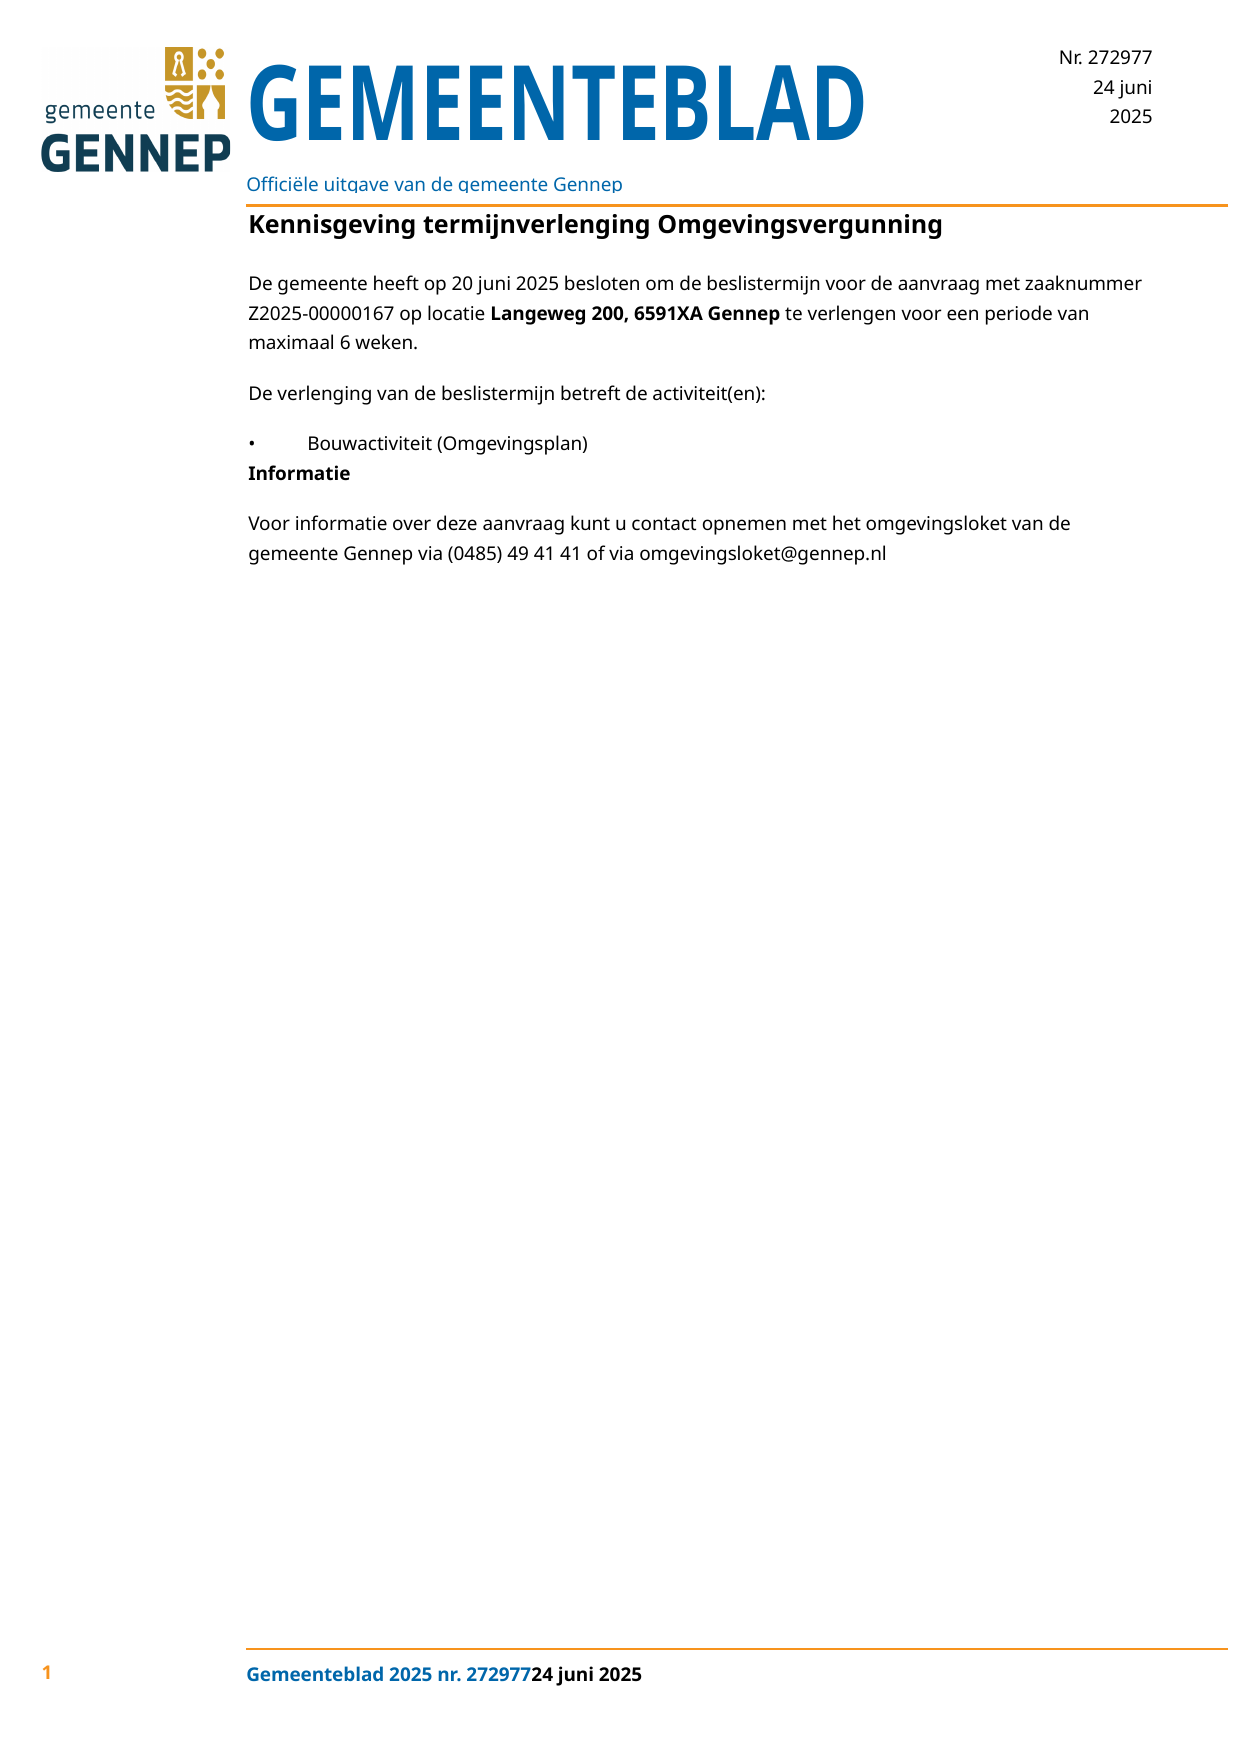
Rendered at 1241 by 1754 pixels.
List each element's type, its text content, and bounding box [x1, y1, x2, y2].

text Informatie [248, 460, 1152, 486]
list Bouwactiviteit (Omgevingsplan) [248, 430, 1152, 456]
text De verlenging van de beslistermijn betreft de activiteit(en): [248, 380, 1152, 406]
picture [41, 47, 231, 172]
text Voor informatie over deze aanvraag kunt u contact opnemen met het omgevingsloket van de gemeente Gennep via (0485) 49 41 41 of via omgevingsloket@gennep.nl [248, 510, 1152, 566]
text De gemeente heeft op 20 juni 2025 besloten om de beslistermijn voor de aanvraag met zaaknummer Z2025-00000167 op locatie Langeweg 200, 6591XA Gennep te verlengen voor een periode van maximaal 6 weken. [248, 270, 1152, 355]
text Kennisgeving termijnverlenging Omgevingsvergunning [248, 207, 1152, 241]
